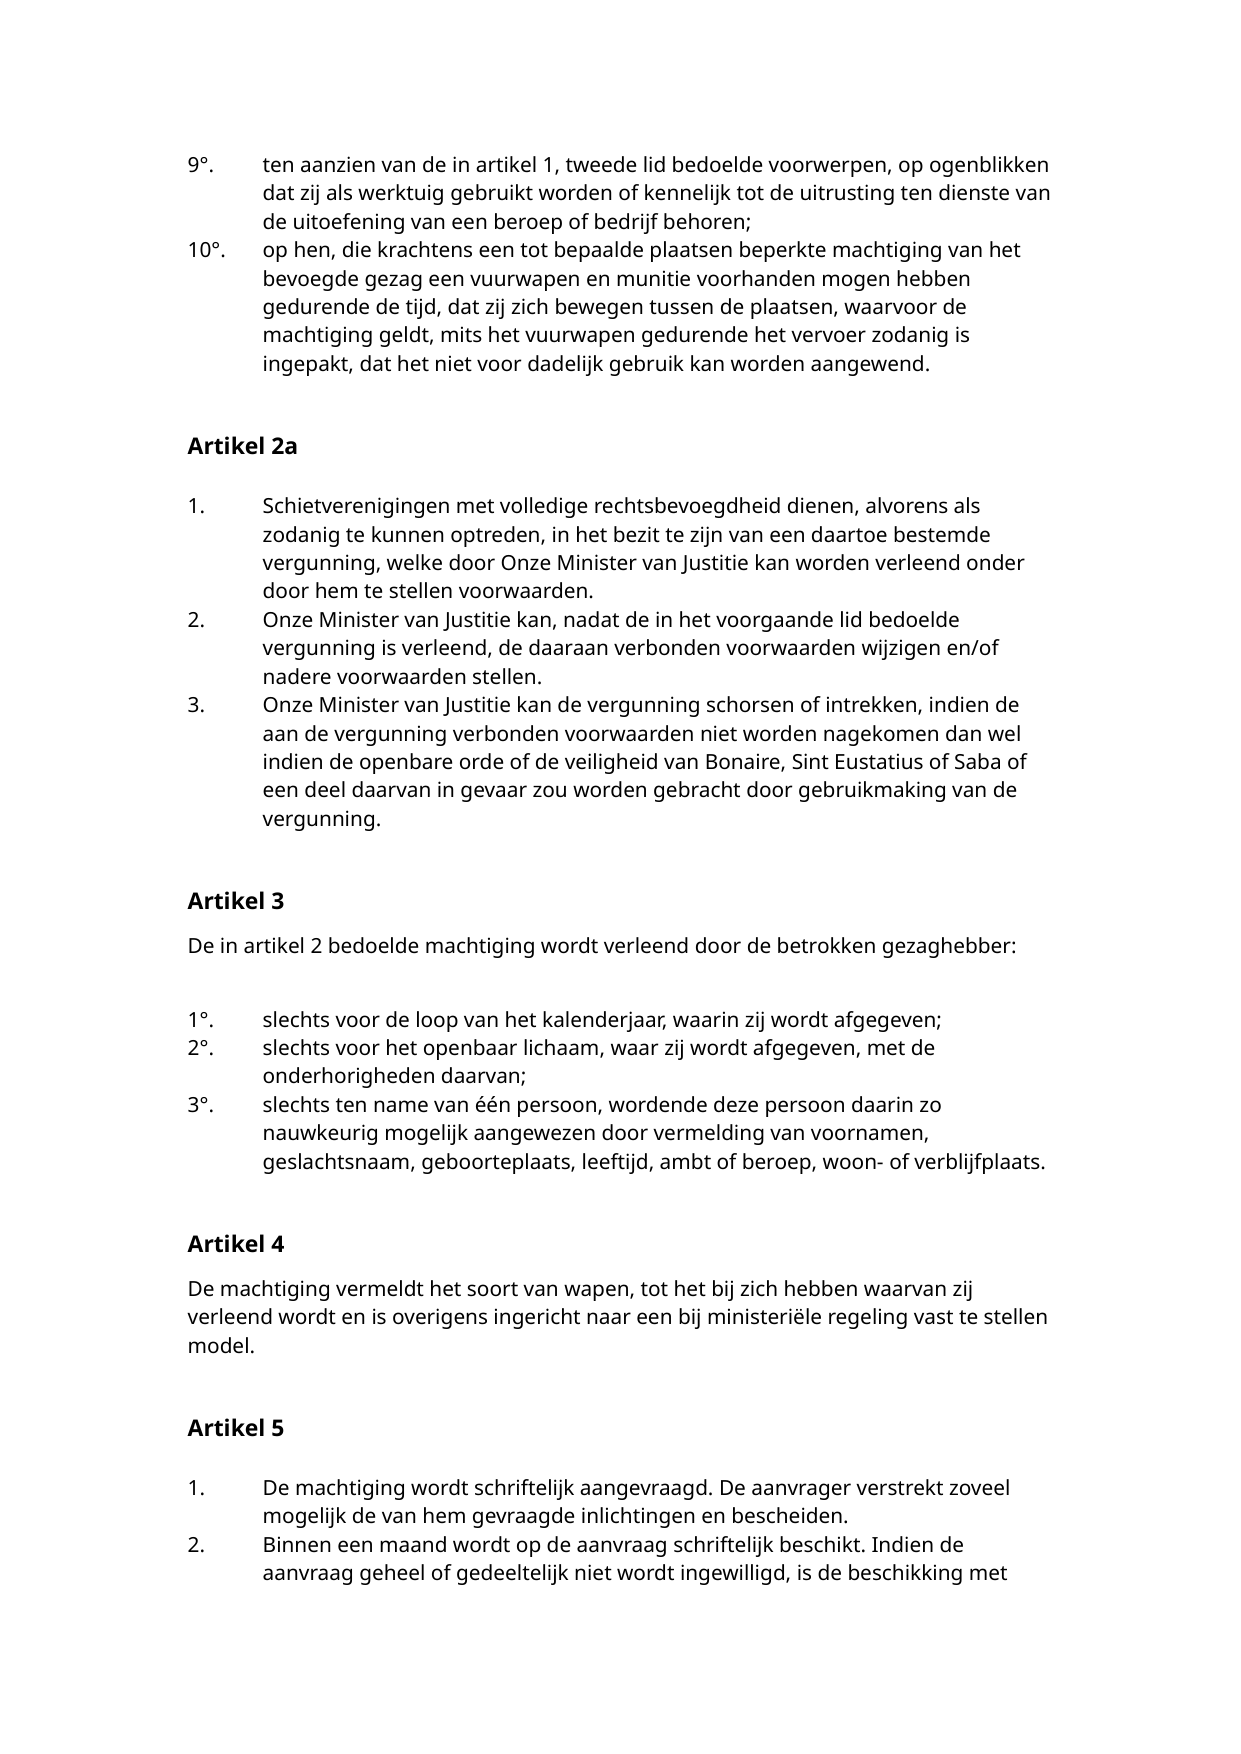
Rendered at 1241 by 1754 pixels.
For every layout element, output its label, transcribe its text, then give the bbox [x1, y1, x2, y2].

list ten aanzien van de in artikel 1, tweede lid bedoelde voorwerpen, op ogenblikken dat zij als werktuig gebruikt worden of kennelijk tot de uitrusting ten dienste van de uitoefening van een beroep of bedrijf behoren; [187, 150, 1053, 235]
subtitle Artikel 4 [187, 1228, 1053, 1259]
text De in artikel 2 bedoelde machtiging wordt verleend door de betrokken gezaghebber: [187, 931, 1053, 960]
subtitle Artikel 3 [187, 885, 1053, 916]
list slechts ten name van één persoon, wordende deze persoon daarin zo nauwkeurig mogelijk aangewezen door vermelding van voornamen, geslachtsnaam, geboorteplaats, leeftijd, ambt of beroep, woon- of verblijfplaats. [187, 1090, 1053, 1175]
list De machtiging wordt schriftelijk aangevraagd. De aanvrager verstrekt zoveel mogelijk de van hem gevraagde inlichtingen en bescheiden. [187, 1473, 1053, 1530]
subtitle Artikel 5 [187, 1412, 1053, 1443]
text De machtiging vermeldt het soort van wapen, tot het bij zich hebben waarvan zij verleend wordt en is overigens ingericht naar een bij ministeriële regeling vast te stellen model. [187, 1274, 1053, 1359]
list slechts voor het openbaar lichaam, waar zij wordt afgegeven, met de onderhorigheden daarvan; [187, 1033, 1053, 1090]
list slechts voor de loop van het kalenderjaar, waarin zij wordt afgegeven; [187, 1005, 1053, 1033]
subtitle Artikel 2a [187, 430, 1053, 461]
list Onze Minister van Justitie kan de vergunning schorsen of intrekken, indien de aan de vergunning verbonden voorwaarden niet worden nagekomen dan wel indien de openbare orde of de veiligheid van Bonaire, Sint Eustatius of Saba of een deel daarvan in gevaar zou worden gebracht door gebruikmaking van de vergunning. [187, 690, 1053, 832]
list Onze Minister van Justitie kan, nadat de in het voorgaande lid bedoelde vergunning is verleend, de daaraan verbonden voorwaarden wijzigen en/of nadere voorwaarden stellen. [187, 605, 1053, 690]
list Binnen een maand wordt op de aanvraag schriftelijk beschikt. Indien de aanvraag geheel of gedeeltelijk niet wordt ingewilligd, is de beschikking met [187, 1530, 1053, 1587]
list op hen, die krachtens een tot bepaalde plaatsen beperkte machtiging van het bevoegde gezag een vuurwapen en munitie voorhanden mogen hebben gedurende de tijd, dat zij zich bewegen tussen de plaatsen, waarvoor de machtiging geldt, mits het vuurwapen gedurende het vervoer zodanig is ingepakt, dat het niet voor dadelijk gebruik kan worden aangewend. [187, 235, 1053, 377]
list Schietverenigingen met volledige rechtsbevoegdheid dienen, alvorens als zodanig te kunnen optreden, in het bezit te zijn van een daartoe bestemde vergunning, welke door Onze Minister van Justitie kan worden verleend onder door hem te stellen voorwaarden. [187, 491, 1053, 605]
